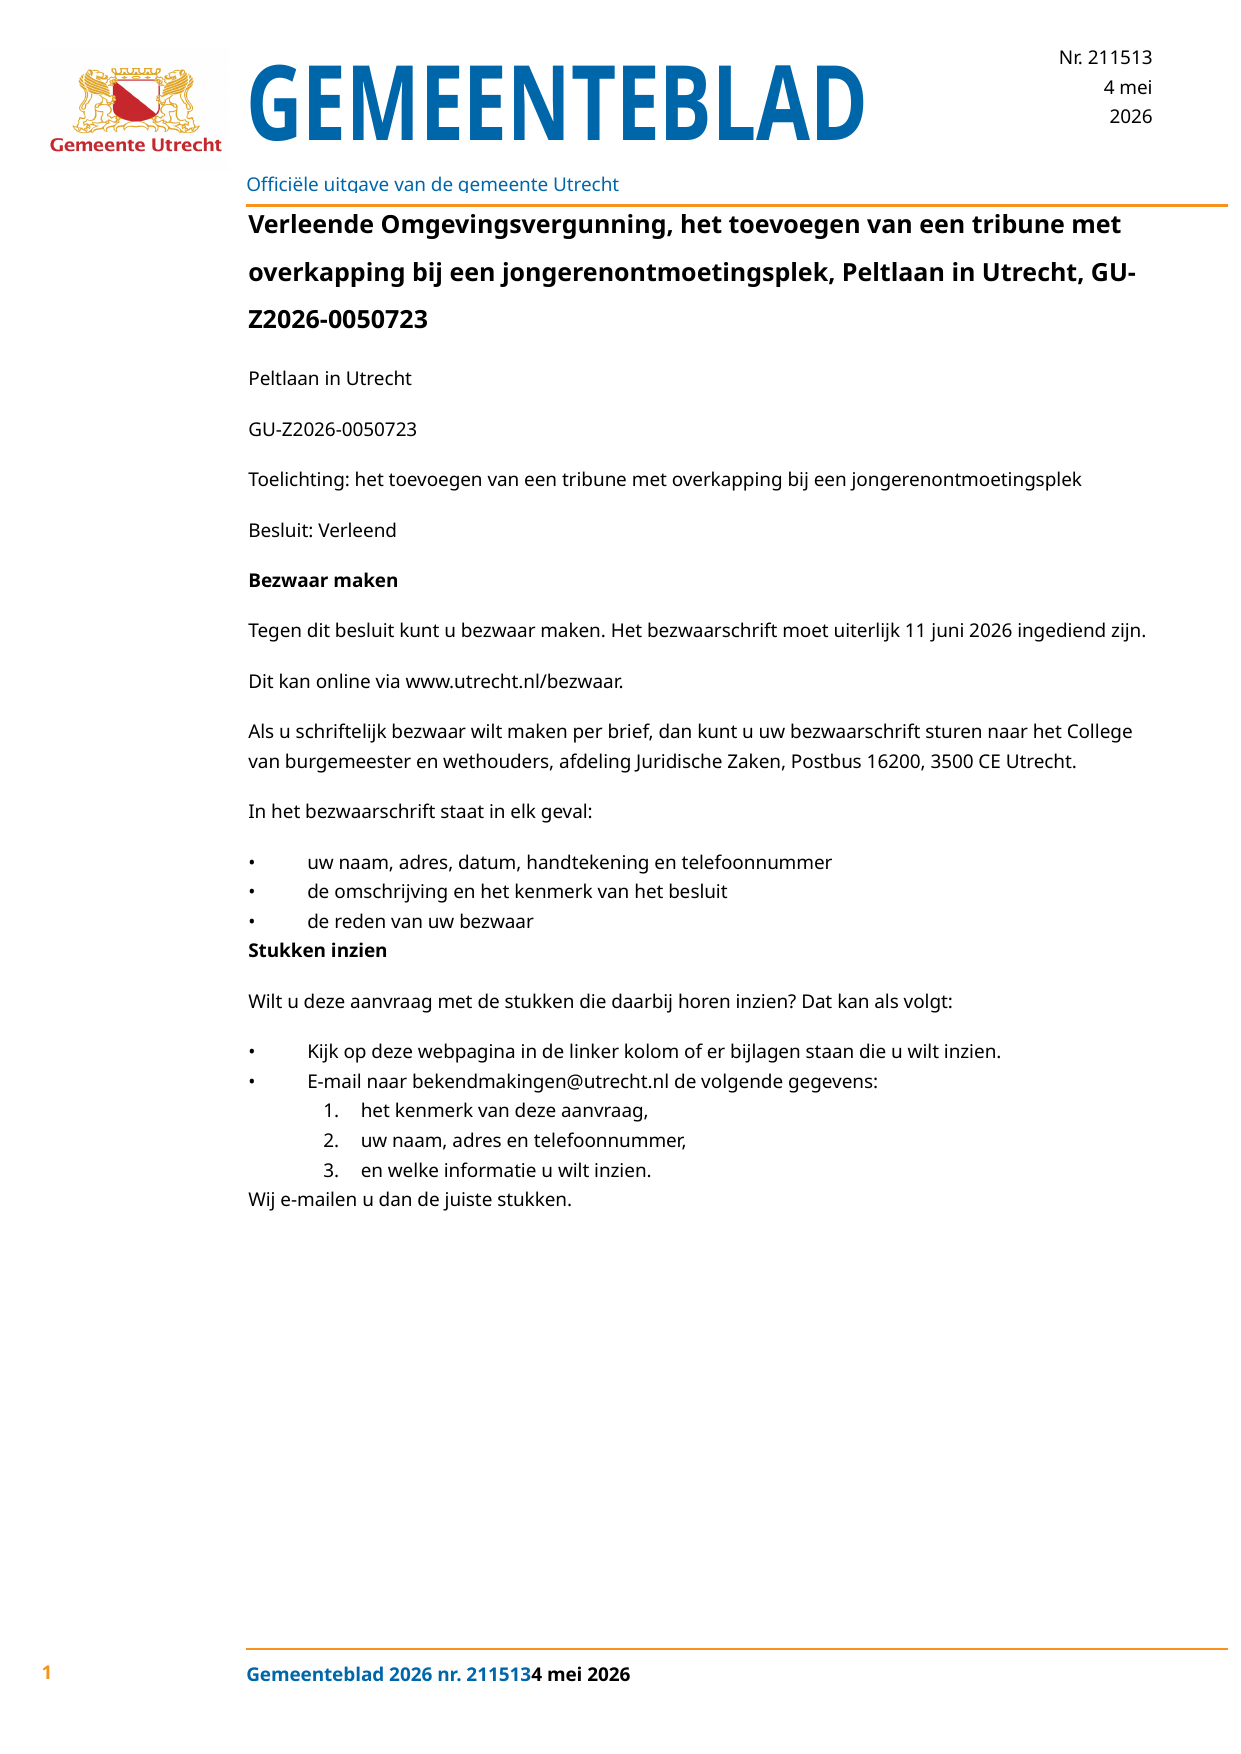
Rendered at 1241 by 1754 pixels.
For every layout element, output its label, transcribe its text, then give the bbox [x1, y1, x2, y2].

picture [41, 47, 231, 172]
list uw naam, adres en telefoonnummer, [323, 1127, 1152, 1153]
text Toelichting: het toevoegen van een tribune met overkapping bij een jongerenontmoetingsplek [248, 466, 1152, 492]
list uw naam, adres, datum, handtekening en telefoonnummer [248, 849, 1152, 874]
text Wij e-mailen u dan de juiste stukken. [248, 1186, 1152, 1212]
text Als u schriftelijk bezwaar wilt maken per brief, dan kunt u uw bezwaarschrift sturen naar het College van burgemeester en wethouders, afdeling Juridische Zaken, Postbus 16200, 3500 CE Utrecht. [248, 718, 1152, 774]
text Tegen dit besluit kunt u bezwaar maken. Het bezwaarschrift moet uiterlijk 11 juni 2026 ingediend zijn. [248, 618, 1152, 643]
text Besluit: Verleend [248, 517, 1152, 542]
text GU-Z2026-0050723 [248, 416, 1152, 442]
text Stukken inzien [248, 938, 1152, 963]
list E-mail naar bekendmakingen@utrecht.nl de volgende gegevens: [248, 1068, 1152, 1094]
list en welke informatie u wilt inzien. [323, 1157, 1152, 1182]
list Kijk op deze webpagina in de linker kolom of er bijlagen staan die u wilt inzien. [248, 1038, 1152, 1064]
list het kenmerk van deze aanvraag, [323, 1098, 1152, 1123]
list de reden van uw bezwaar [248, 908, 1152, 934]
text In het bezwaarschrift staat in elk geval: [248, 798, 1152, 824]
list de omschrijving en het kenmerk van het besluit [248, 878, 1152, 904]
text Bezwaar maken [248, 567, 1152, 593]
text Peltlaan in Utrecht [248, 366, 1152, 391]
text Verleende Omgevingsvergunning, het toevoegen van een tribune met overkapping bij een jongerenontmoetingsplek, Peltlaan in Utrecht, GU-Z2026-0050723 [248, 207, 1152, 336]
text Wilt u deze aanvraag met de stukken die daarbij horen inzien? Dat kan als volgt: [248, 988, 1152, 1014]
text Dit kan online via www.utrecht.nl/bezwaar. [248, 668, 1152, 694]
